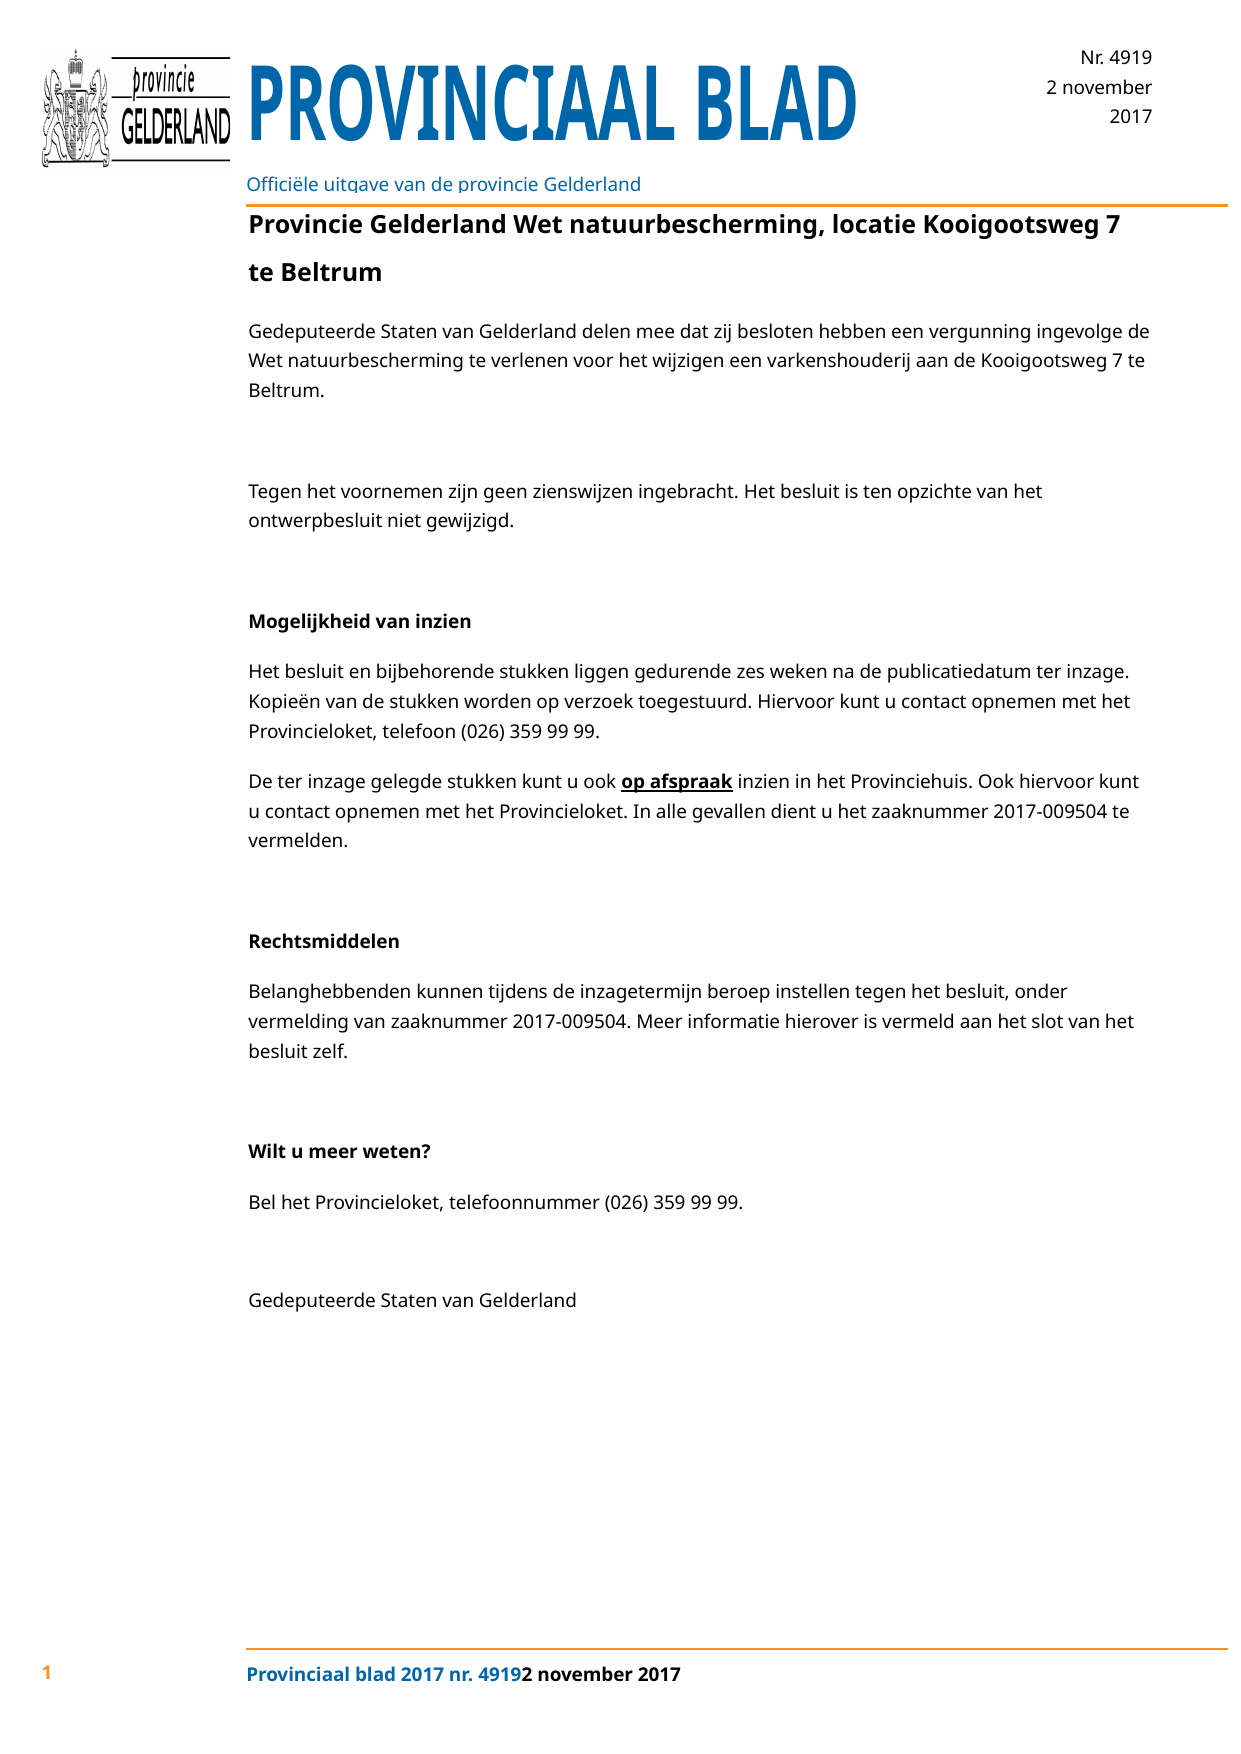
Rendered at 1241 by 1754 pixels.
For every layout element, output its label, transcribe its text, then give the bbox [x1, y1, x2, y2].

text Gedeputeerde Staten van Gelderland delen mee dat zij besloten hebben een vergunning ingevolge de Wet natuurbescherming te verlenen voor het wijzigen een varkenshouderij aan de Kooigootsweg 7 te Beltrum. [248, 318, 1152, 403]
text De ter inzage gelegde stukken kunt u ook op afspraak inzien in het Provinciehuis. Ook hiervoor kunt u contact opnemen met het Provincieloket. In alle gevallen dient u het zaaknummer 2017-009504 te vermelden. [248, 768, 1152, 853]
text Wilt u meer weten? [248, 1139, 1152, 1164]
text Gedeputeerde Staten van Gelderland [248, 1287, 1152, 1313]
text Tegen het voornemen zijn geen zienswijzen ingebracht. Het besluit is ten opzichte van het ontwerpbesluit niet gewijzigd. [248, 478, 1152, 533]
text Mogelijkheid van inzien [248, 608, 1152, 634]
text Het besluit en bijbehorende stukken liggen gedurende zes weken na de publicatiedatum ter inzage. Kopieën van de stukken worden op verzoek toegestuurd. Hiervoor kunt u contact opnemen met het Provincieloket, telefoon (026) 359 99 99. [248, 659, 1152, 744]
text Provincie Gelderland Wet natuurbescherming, locatie Kooigootsweg 7 te Beltrum [248, 207, 1152, 288]
text Bel het Provincieloket, telefoonnummer (026) 359 99 99. [248, 1189, 1152, 1215]
text Rechtsmiddelen [248, 928, 1152, 954]
picture [41, 47, 231, 172]
text Belanghebbenden kunnen tijdens de inzagetermijn beroep instellen tegen het besluit, onder vermelding van zaaknummer 2017-009504. Meer informatie hierover is vermeld aan het slot van het besluit zelf. [248, 979, 1152, 1064]
